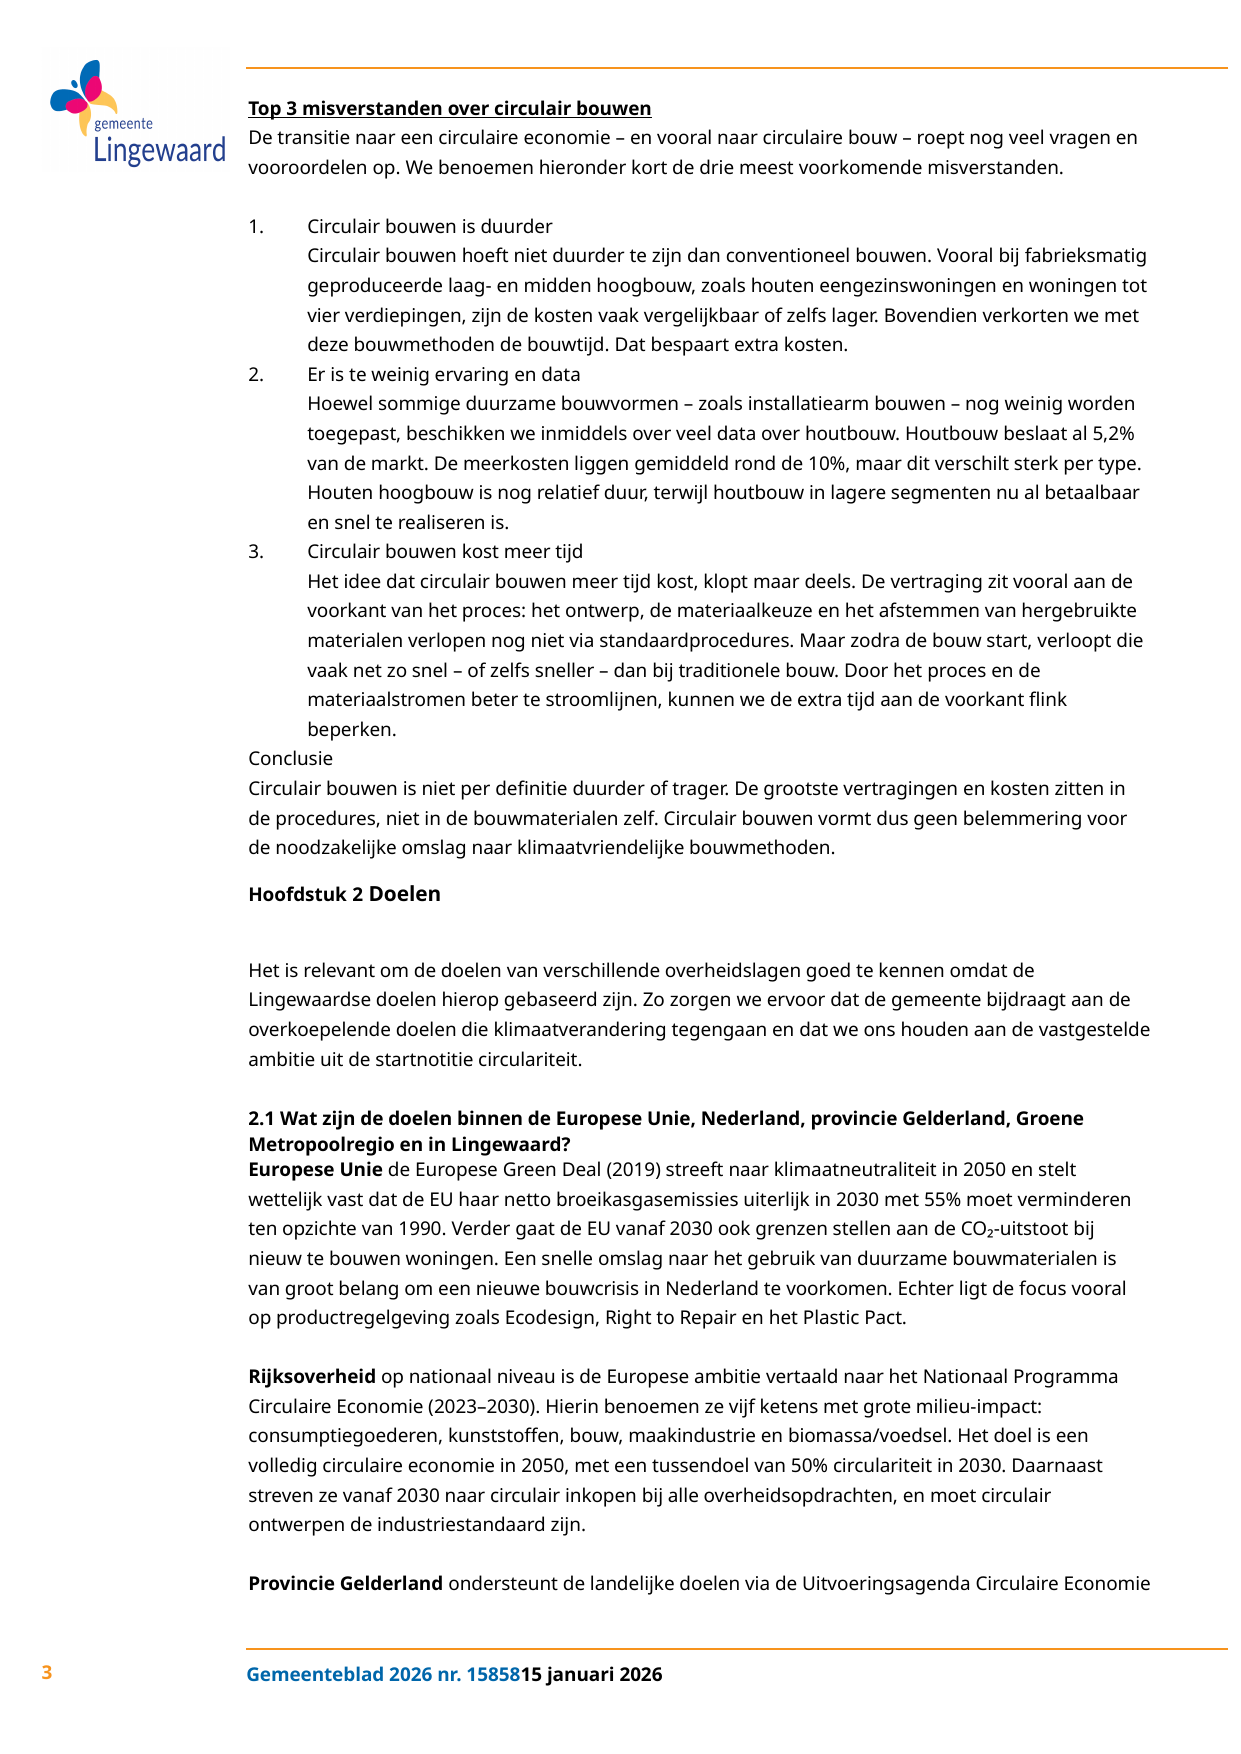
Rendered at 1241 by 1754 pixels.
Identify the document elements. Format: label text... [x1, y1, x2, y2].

text Het is relevant om de doelen van verschillende overheidslagen goed te kennen omdat de Lingewaardse doelen hierop gebaseerd zijn. Zo zorgen we ervoor dat de gemeente bijdraagt aan de overkoepelende doelen die klimaatverandering tegengaan en dat we ons houden aan de vastgestelde ambitie uit de startnotitie circulariteit. [248, 957, 1152, 1072]
text Provincie Gelderland ondersteunt de landelijke doelen via de Uitvoeringsagenda Circulaire Economie [248, 1571, 1152, 1596]
text 2.1 Wat zijn de doelen binnen de Europese Unie, Nederland, provincie Gelderland, Groene Metropoolregio en in Lingewaard? [248, 1105, 1152, 1156]
text Europese Unie de Europese Green Deal (2019) streeft naar klimaatneutraliteit in 2050 en stelt wettelijk vast dat de EU haar netto broeikasgasemissies uiterlijk in 2030 met 55% moet verminderen ten opzichte van 1990. Verder gaat de EU vanaf 2030 ook grenzen stellen aan de CO₂-uitstoot bij nieuw te bouwen woningen. Een snelle omslag naar het gebruik van duurzame bouwmaterialen is van groot belang om een nieuwe bouwcrisis in Nederland te voorkomen. Echter ligt de focus vooral op productregelgeving zoals Ecodesign, Right to Repair en het Plastic Pact. [248, 1156, 1152, 1330]
text Hoofdstuk 2 Doelen [248, 879, 1152, 908]
table_header Top 3 misverstanden over circulair bouwen De transitie naar een circulaire economie – en vooral naar circulaire bouw – roept nog veel vragen en vooroordelen op. We benoemen hieronder kort de drie meest voorkomende misverstanden. Circulair bouwen is duurder Circulair bouwen hoeft niet duurder te zijn dan conventioneel bouwen. Vooral bij fabrieksmatig geproduceerde laag- en midden hoogbouw, zoals houten eengezinswoningen en woningen tot vier verdiepingen, zijn de kosten vaak vergelijkbaar of zelfs lager. Bovendien verkorten we met deze bouwmethoden de bouwtijd. Dat bespaart extra kosten. Er is te weinig ervaring en data Hoewel sommige duurzame bouwvormen – zoals installatiearm bouwen – nog weinig worden toegepast, beschikken we inmiddels over veel data over houtbouw. Houtbouw beslaat al 5,2% van de markt. De meerkosten liggen gemiddeld rond de 10%, maar dit verschilt sterk per type. Houten hoogbouw is nog relatief duur, terwijl houtbouw in lagere segmenten nu al betaalbaar en snel te realiseren is. Circulair bouwen kost meer tijd Het idee dat circulair bouwen meer tijd kost, klopt maar deels. De vertraging zit vooral aan de voorkant van het proces: het ontwerp, de materiaalkeuze en het afstemmen van hergebruikte materialen verlopen nog niet via standaardprocedures. Maar zodra de bouw start, verloopt die vaak net zo snel – of zelfs sneller – dan bij traditionele bouw. Door het proces en de materiaalstromen beter te stroomlijnen, kunnen we de extra tijd aan de voorkant flink beperken. Conclusie Circulair bouwen is niet per definitie duurder of trager. De grootste vertragingen en kosten zitten in de procedures, niet in de bouwmaterialen zelf. Circulair bouwen vormt dus geen belemmering voor de noodzakelijke omslag naar klimaatvriendelijke bouwmethoden. [248, 95, 1152, 860]
picture [41, 47, 231, 172]
text Rijksoverheid op nationaal niveau is de Europese ambitie vertaald naar het Nationaal Programma Circulaire Economie (2023–2030). Hierin benoemen ze vijf ketens met grote milieu-impact: consumptiegoederen, kunststoffen, bouw, maakindustrie en biomassa/voedsel. Het doel is een volledig circulaire economie in 2050, met een tussendoel van 50% circulariteit in 2030. Daarnaast streven ze vanaf 2030 naar circulair inkopen bij alle overheidsopdrachten, en moet circulair ontwerpen de industriestandaard zijn. [248, 1363, 1152, 1537]
